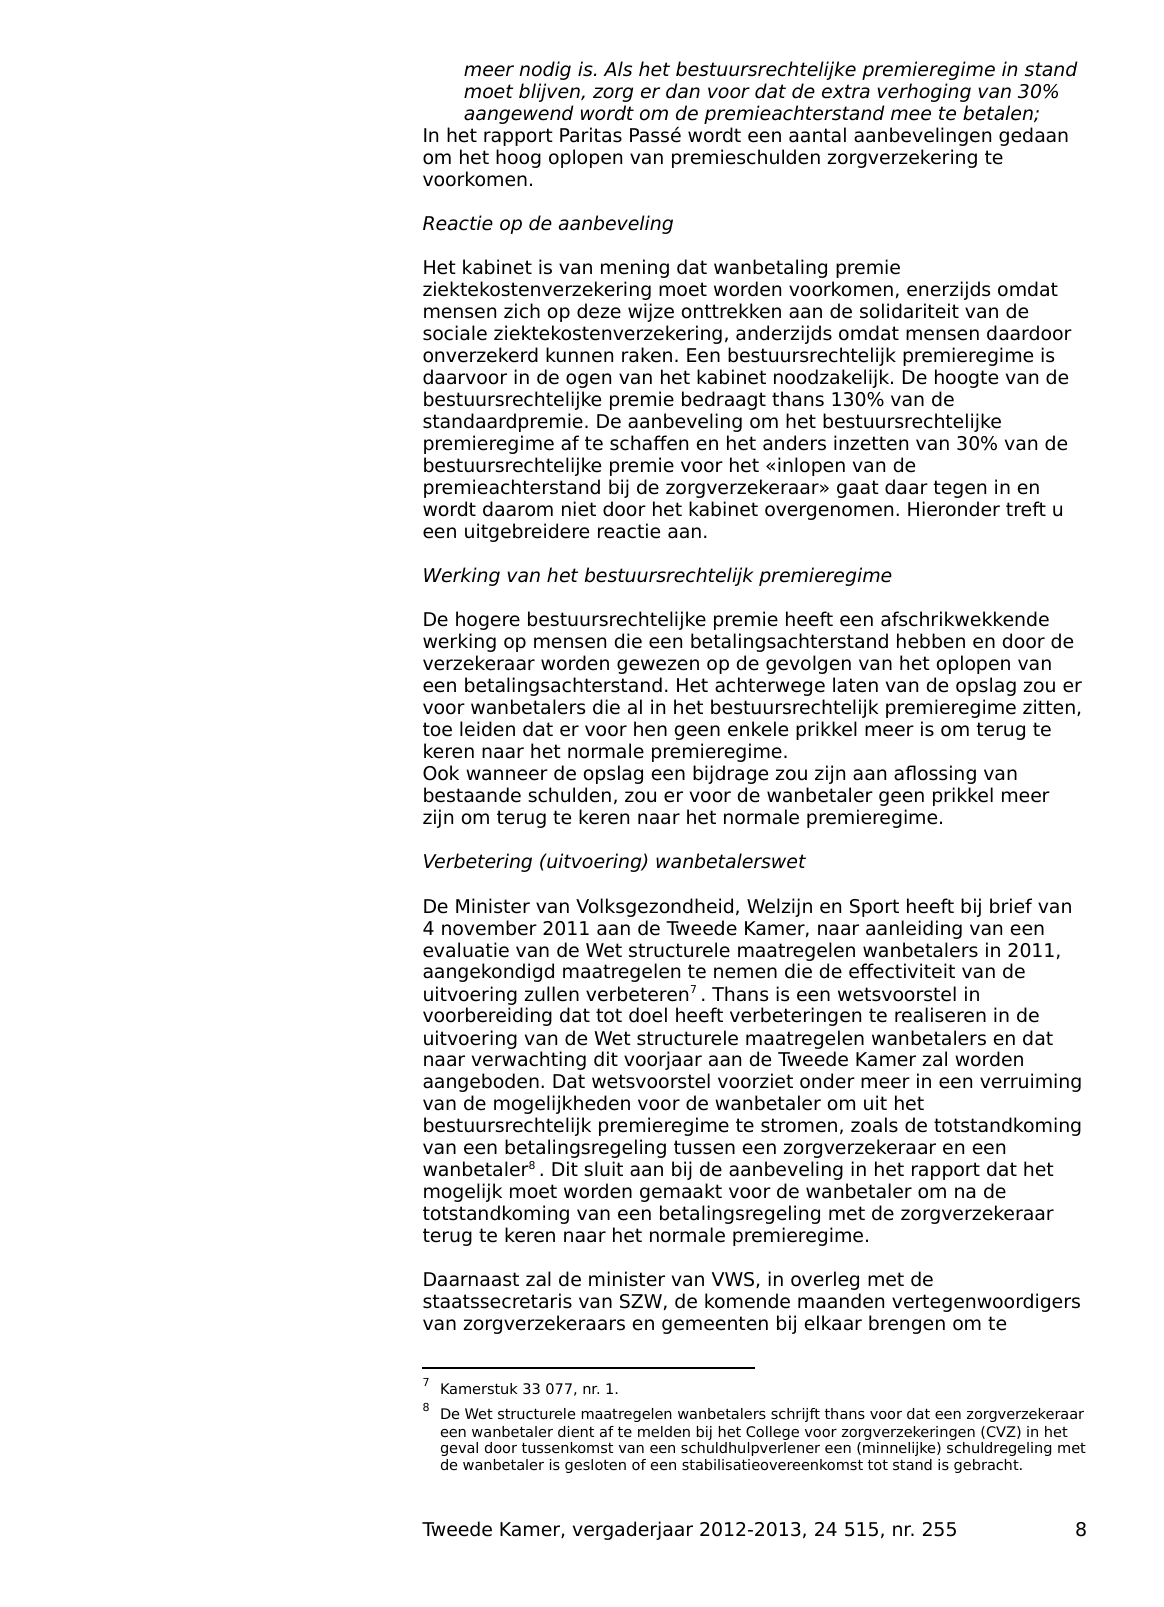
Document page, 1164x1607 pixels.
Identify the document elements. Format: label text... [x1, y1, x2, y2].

text De Wet structurele maatregelen wanbetalers schrijft thans voor dat een zorgverzekeraar een wanbetaler dient af te melden bij het College voor zorgverzekeringen (CVZ) in het geval door tussenkomst van een schuldhulpverlener een (minnelijke) schuldregeling met de wanbetaler is gesloten of een stabilisatieovereenkomst tot stand is gebracht. [422, 1402, 1087, 1474]
text De Minister van Volksgezondheid, Welzijn en Sport heeft bij brief van 4 november 2011 aan de Tweede Kamer, naar aanleiding van een evaluatie van de Wet structurele maatregelen wanbetalers in 2011, aangekondigd maatregelen te nemen die de effectiviteit van de uitvoering zullen verbeteren. Thans is een wetsvoorstel in voorbereiding dat tot doel heeft verbeteringen te realiseren in de uitvoering van de Wet structurele maatregelen wanbetalers en dat naar verwachting dit voorjaar aan de Tweede Kamer zal worden aangeboden. Dat wetsvoorstel voorziet onder meer in een verruiming van de mogelijkheden voor de wanbetaler om uit het bestuursrechtelijk premieregime te stromen, zoals de totstandkoming van een betalingsregeling tussen een zorgverzekeraar en een wanbetaler. Dit sluit aan bij de aanbeveling in het rapport dat het mogelijk moet worden gemaakt voor de wanbetaler om na de totstandkoming van een betalingsregeling met de zorgverzekeraar terug te keren naar het normale premieregime. [422, 896, 1087, 1247]
text Daarnaast zal de minister van VWS, in overleg met de staatssecretaris van SZW, de komende maanden vertegenwoordigers van zorgverzekeraars en gemeenten bij elkaar brengen om te [422, 1269, 1087, 1335]
subtitle Werking van het bestuursrechtelijk premieregime [422, 565, 1087, 587]
text Kamerstuk 33 077, nr. 1. [422, 1377, 1087, 1399]
text meer nodig is. Als het bestuursrechtelijke premieregime in stand moet blijven, zorg er dan voor dat de extra verhoging van 30% aangewend wordt om de premieachterstand mee te betalen; [422, 59, 1087, 125]
text Het kabinet is van mening dat wanbetaling premie ziektekostenverzekering moet worden voorkomen, enerzijds omdat mensen zich op deze wijze onttrekken aan de solidariteit van de sociale ziektekostenverzekering, anderzijds omdat mensen daardoor onverzekerd kunnen raken. Een bestuursrechtelijk premieregime is daarvoor in de ogen van het kabinet noodzakelijk. De hoogte van de bestuursrechtelijke premie bedraagt thans 130% van de standaardpremie. De aanbeveling om het bestuursrechtelijke premieregime af te schaffen en het anders inzetten van 30% van de bestuursrechtelijke premie voor het «inlopen van de premieachterstand bij de zorgverzekeraar» gaat daar tegen in en wordt daarom niet door het kabinet overgenomen. Hieronder treft u een uitgebreidere reactie aan. [422, 257, 1087, 543]
subtitle Verbetering (uitvoering) wanbetalerswet [422, 851, 1087, 873]
subtitle Reactie op de aanbeveling [422, 213, 1087, 235]
text In het rapport Paritas Passé wordt een aantal aanbevelingen gedaan om het hoog oplopen van premieschulden zorgverzekering te voorkomen. [422, 125, 1087, 191]
text Ook wanneer de opslag een bijdrage zou zijn aan aflossing van bestaande schulden, zou er voor de wanbetaler geen prikkel meer zijn om terug te keren naar het normale premieregime. [422, 763, 1087, 829]
text De hogere bestuursrechtelijke premie heeft een afschrikwekkende werking op mensen die een betalingsachterstand hebben en door de verzekeraar worden gewezen op de gevolgen van het oplopen van een betalingsachterstand. Het achterwege laten van de opslag zou er voor wanbetalers die al in het bestuursrechtelijk premieregime zitten, toe leiden dat er voor hen geen enkele prikkel meer is om terug te keren naar het normale premieregime. [422, 609, 1087, 763]
